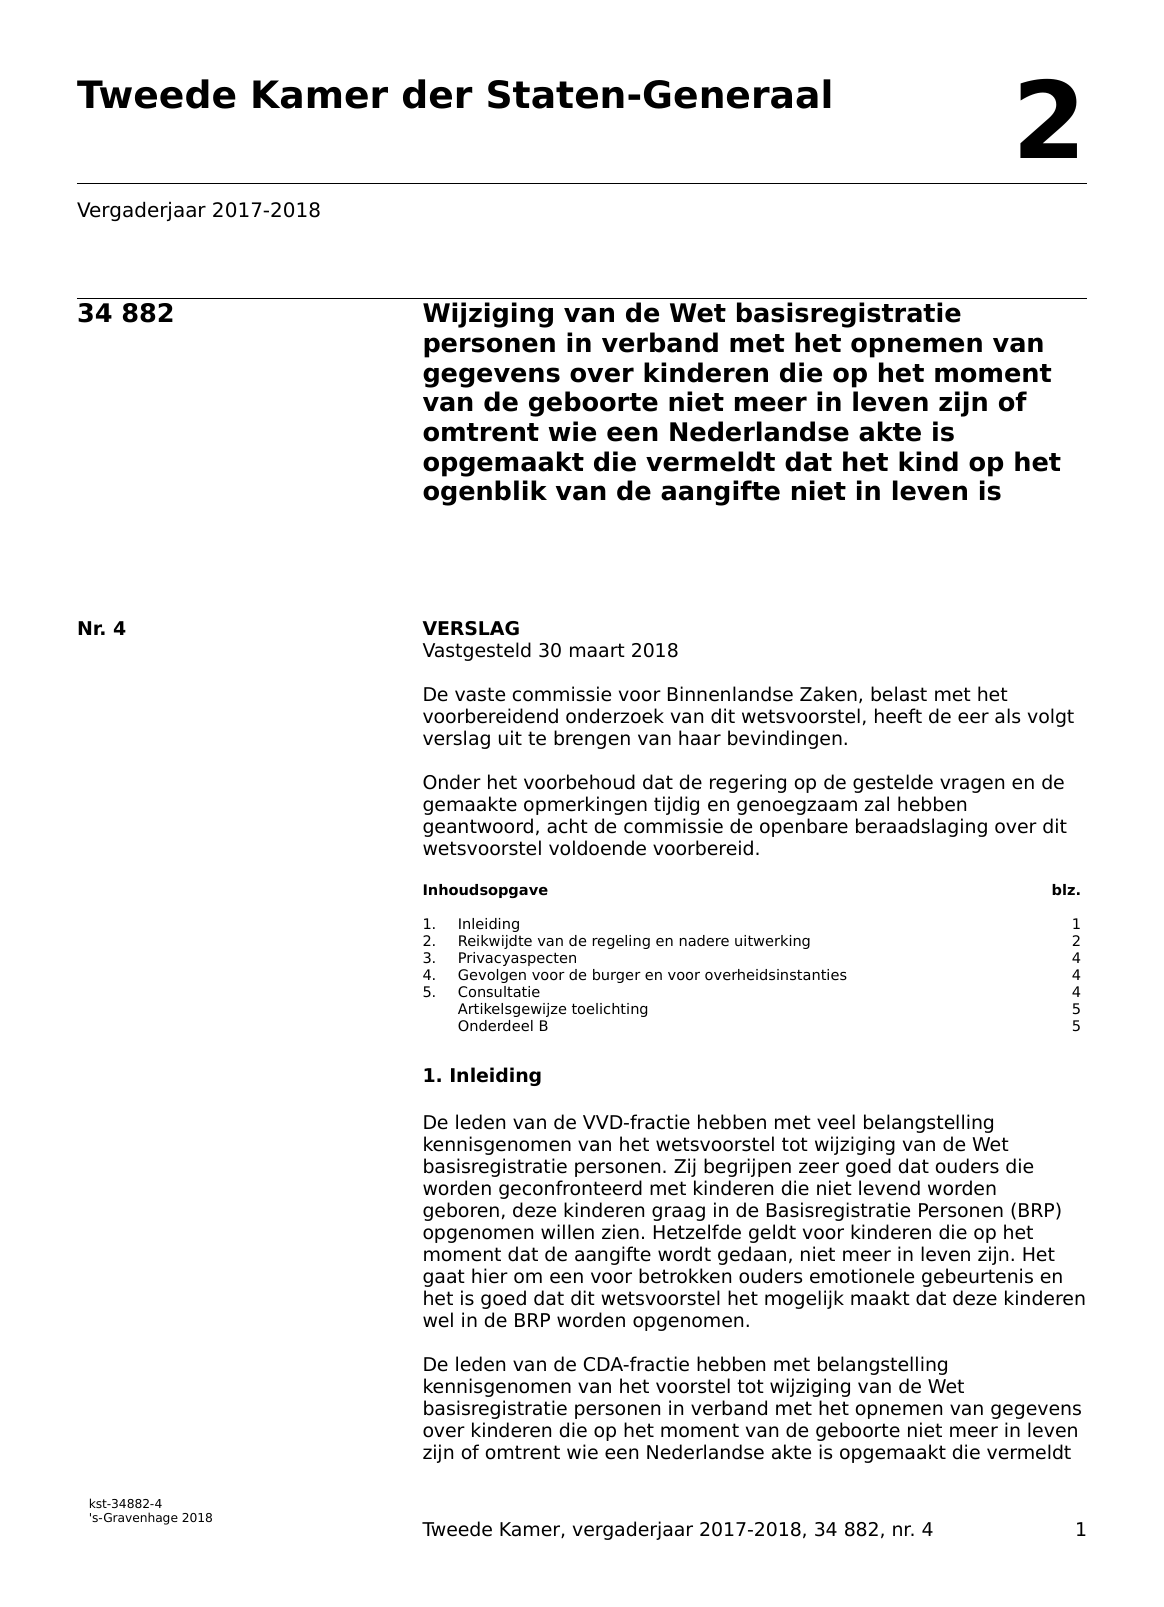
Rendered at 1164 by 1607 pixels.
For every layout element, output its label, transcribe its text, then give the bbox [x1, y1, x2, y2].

table_cell 4 [1028, 950, 1087, 967]
table_cell 2. [422, 933, 452, 950]
table_cell [422, 1018, 452, 1035]
table_cell [422, 899, 452, 916]
table_cell 5 [1028, 1018, 1087, 1035]
table_cell 1 [1028, 916, 1087, 933]
table_cell Reikwijdte van de regeling en nadere uitwerking [452, 933, 1028, 950]
table_cell [422, 1001, 452, 1018]
table_cell 5. [422, 984, 452, 1001]
text 's-Gravenhage 2018 [88, 1511, 323, 1525]
table_header 2 [886, 59, 1087, 183]
table_cell Privacyaspecten [452, 950, 1028, 967]
table_header Inhoudsopgave [422, 882, 1028, 899]
subtitle 34 882 Wijziging van de Wet basisregistratie personen in verband met het opnemen van gegevens over kinderen die op het moment van de geboorte niet meer in leven zijn of omtrent wie een Nederlandse akte is opgemaakt die vermeldt dat het kind op het ogenblik van de aangifte niet in leven is [77, 299, 1087, 507]
table_cell 4. [422, 967, 452, 984]
table_cell 3. [422, 950, 452, 967]
subtitle Nr. 4 VERSLAG [77, 618, 1087, 640]
text Onder het voorbehoud dat de regering op de gestelde vragen en de gemaakte opmerkingen tijdig en genoegzaam zal hebben geantwoord, acht de commissie de openbare beraadslaging over dit wetsvoorstel voldoende voorbereid. [422, 772, 1087, 860]
table_cell Onderdeel B [452, 1018, 1028, 1035]
table_cell 4 [1028, 967, 1087, 984]
table_cell 1. [422, 916, 452, 933]
table_cell 4 [1028, 984, 1087, 1001]
text De vaste commissie voor Binnenlandse Zaken, belast met het voorbereidend onderzoek van dit wetsvoorstel, heeft de eer als volgt verslag uit te brengen van haar bevindingen. [422, 684, 1087, 750]
text Vastgesteld 30 maart 2018 [422, 640, 1087, 662]
table_cell 2 [1028, 933, 1087, 950]
text kst-34882-4 [88, 1497, 323, 1511]
table_cell 5 [1028, 1001, 1087, 1018]
table_cell Gevolgen voor de burger en voor overheidsinstanties [452, 967, 1028, 984]
table_cell [1028, 899, 1087, 916]
table_cell Inleiding [452, 916, 1028, 933]
table_header blz. [1028, 882, 1087, 899]
text De leden van de CDA-fractie hebben met belangstelling kennisgenomen van het voorstel tot wijziging van de Wet basisregistratie personen in verband met het opnemen van gegevens over kinderen die op het moment van de geboorte niet meer in leven zijn of omtrent wie een Nederlandse akte is opgemaakt die vermeldt [422, 1354, 1087, 1463]
table_cell Artikelsgewijze toelichting [452, 1001, 1028, 1018]
table_header Tweede Kamer der Staten-Generaal [77, 59, 886, 183]
table_cell [452, 899, 1028, 916]
table_cell Vergaderjaar 2017-2018 [77, 184, 1087, 298]
table_cell Consultatie [452, 984, 1028, 1001]
subtitle 1. Inleiding [422, 1065, 1087, 1087]
text De leden van de VVD-fractie hebben met veel belangstelling kennisgenomen van het wetsvoorstel tot wijziging van de Wet basisregistratie personen. Zij begrijpen zeer goed dat ouders die worden geconfronteerd met kinderen die niet levend worden geboren, deze kinderen graag in de Basisregistratie Personen (BRP) opgenomen willen zien. Hetzelfde geldt voor kinderen die op het moment dat de aangifte wordt gedaan, niet meer in leven zijn. Het gaat hier om een voor betrokken ouders emotionele gebeurtenis en het is goed dat dit wetsvoorstel het mogelijk maakt dat deze kinderen wel in de BRP worden opgenomen. [422, 1112, 1087, 1331]
